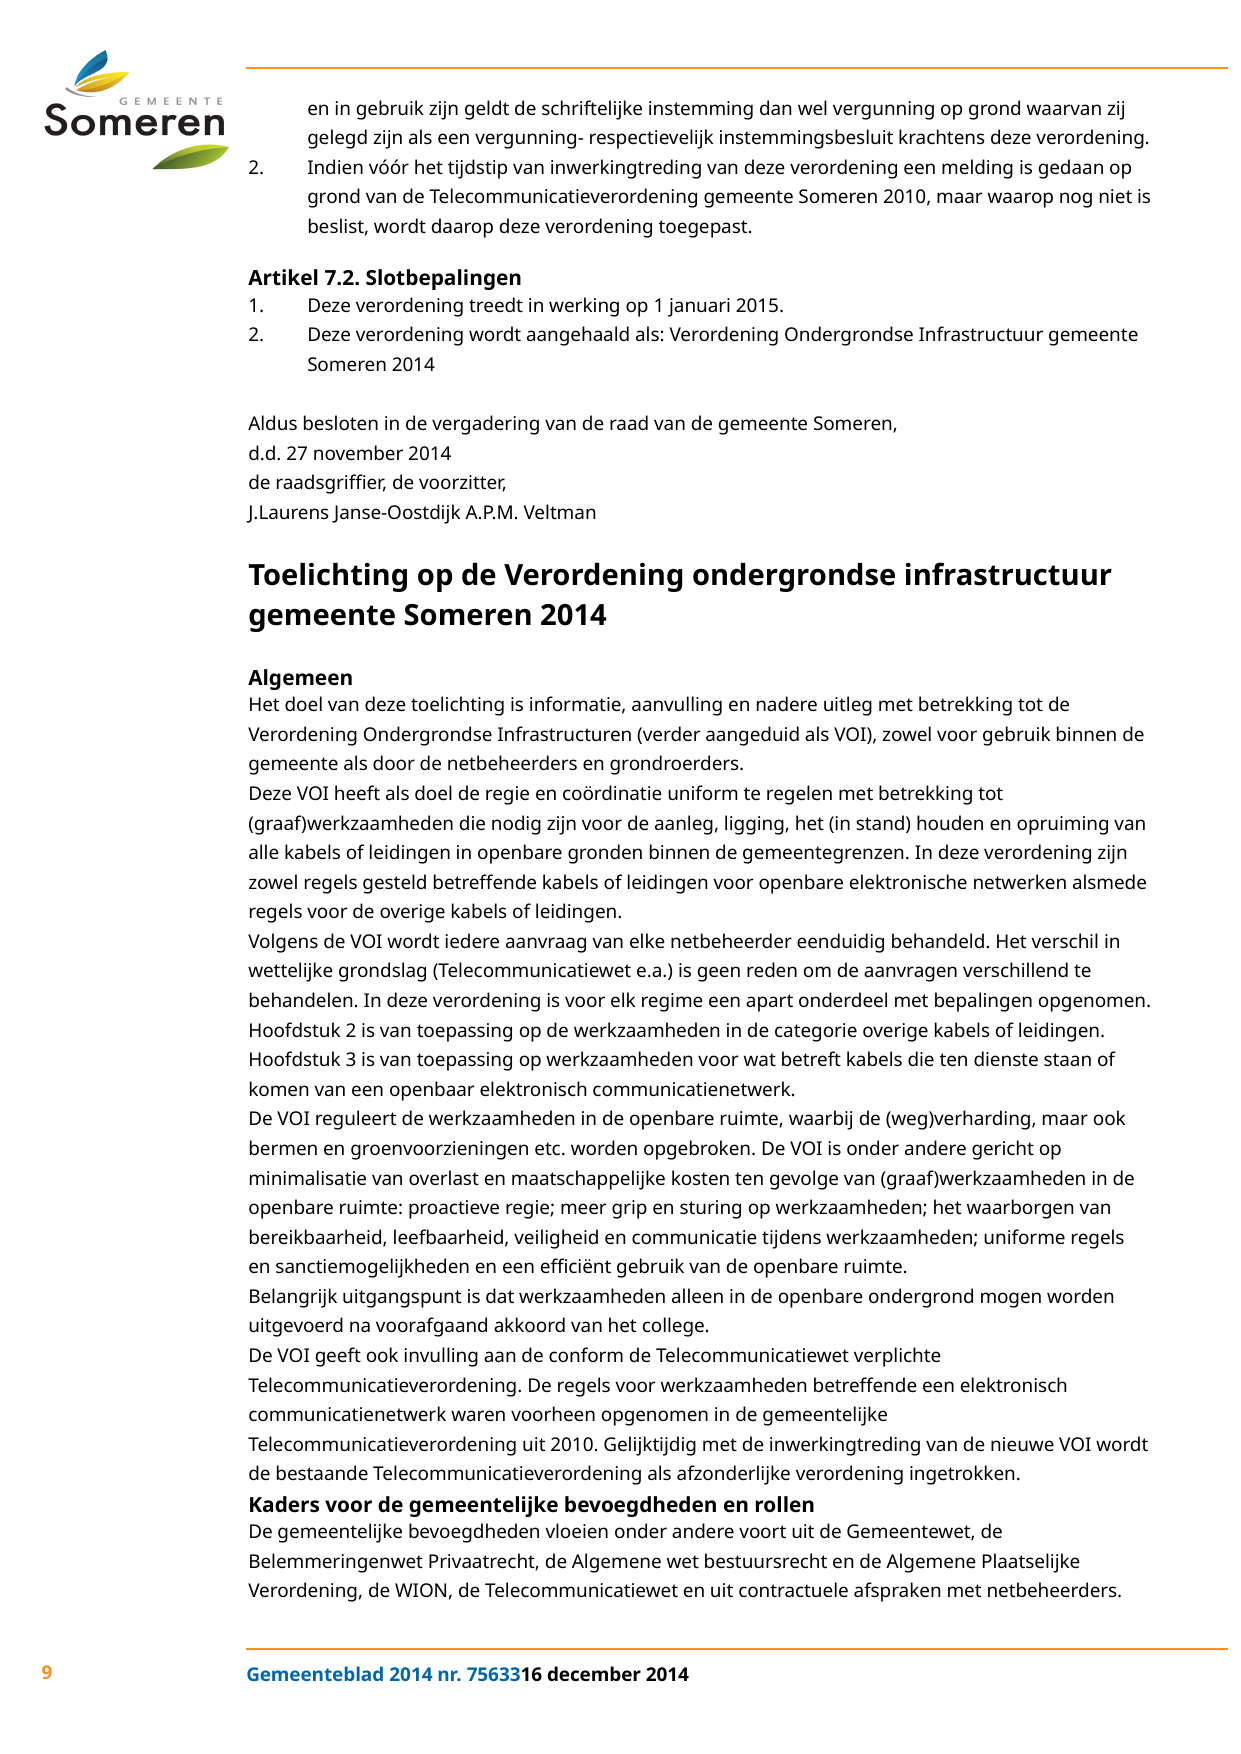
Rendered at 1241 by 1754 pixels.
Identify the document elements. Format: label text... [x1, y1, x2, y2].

text d.d. 27 november 2014 [248, 440, 1152, 466]
text De gemeentelijke bevoegdheden vloeien onder andere voort uit de Gemeentewet, de Belemmeringenwet Privaatrecht, de Algemene wet bestuursrecht en de Algemene Plaatselijke Verordening, de WION, de Telecommunicatiewet en uit contractuele afspraken met netbeheerders. [248, 1518, 1152, 1603]
text Het doel van deze toelichting is informatie, aanvulling en nadere uitleg met betrekking tot de Verordening Ondergrondse Infrastructuren (verder aangeduid als VOI), zowel voor gebruik binnen de gemeente als door de netbeheerders en grondroerders. [248, 691, 1152, 776]
text Belangrijk uitgangspunt is dat werkzaamheden alleen in de openbare ondergrond mogen worden uitgevoerd na voorafgaand akkoord van het college. [248, 1283, 1152, 1338]
text De VOI geeft ook invulling aan de conform de Telecommunicatiewet verplichte Telecommunicatieverordening. De regels voor werkzaamheden betreffende een elektronisch communicatienetwerk waren voorheen opgenomen in de gemeentelijke Telecommunicatieverordening uit 2010. Gelijktijdig met de inwerkingtreding van de nieuwe VOI wordt de bestaande Telecommunicatieverordening als afzonderlijke verordening ingetrokken. [248, 1342, 1152, 1486]
text Artikel 7.2. Slotbepalingen [248, 263, 1152, 292]
text Kaders voor de gemeentelijke bevoegdheden en rollen [248, 1490, 1152, 1518]
list en in gebruik zijn geldt de schriftelijke instemming dan wel vergunning op grond waarvan zij gelegd zijn als een vergunning- respectievelijk instemmingsbesluit krachtens deze verordening. [248, 95, 1152, 150]
text Toelichting op de Verordening ondergrondse infrastructuur gemeente Someren 2014 [248, 554, 1152, 634]
text Algemeen [248, 663, 1152, 691]
text J.Laurens Janse-Oostdijk A.P.M. Veltman [248, 499, 1152, 525]
text De VOI reguleert de werkzaamheden in de openbare ruimte, waarbij de (weg)verharding, maar ook bermen en groenvoorzieningen etc. worden opgebroken. De VOI is onder andere gericht op minimalisatie van overlast en maatschappelijke kosten ten gevolge van (graaf)werkzaamheden in de openbare ruimte: proactieve regie; meer grip en sturing op werkzaamheden; het waarborgen van bereikbaarheid, leefbaarheid, veiligheid en communicatie tijdens werkzaamheden; uniforme regels en sanctiemogelijkheden en een efficiënt gebruik van de openbare ruimte. [248, 1106, 1152, 1279]
list Deze verordening wordt aangehaald als: Verordening Ondergrondse Infrastructuur gemeente Someren 2014 [248, 322, 1152, 377]
text Volgens de VOI wordt iedere aanvraag van elke netbeheerder eenduidig behandeld. Het verschil in wettelijke grondslag (Telecommunicatiewet e.a.) is geen reden om de aanvragen verschillend te behandelen. In deze verordening is voor elk regime een apart onderdeel met bepalingen opgenomen. Hoofdstuk 2 is van toepassing op de werkzaamheden in de categorie overige kabels of leidingen. Hoofdstuk 3 is van toepassing op werkzaamheden voor wat betreft kabels die ten dienste staan of komen van een openbaar elektronisch communicatienetwerk. [248, 928, 1152, 1102]
list Indien vóór het tijdstip van inwerkingtreding van deze verordening een melding is gedaan op grond van de Telecommunicatieverordening gemeente Someren 2010, maar waarop nog niet is beslist, wordt daarop deze verordening toegepast. [248, 154, 1152, 239]
picture [41, 47, 231, 172]
text de raadsgriffier, de voorzitter, [248, 469, 1152, 495]
list Deze verordening treedt in werking op 1 januari 2015. [248, 292, 1152, 318]
text Aldus besloten in de vergadering van de raad van de gemeente Someren, [248, 410, 1152, 436]
text Deze VOI heeft als doel de regie en coördinatie uniform te regelen met betrekking tot (graaf)werkzaamheden die nodig zijn voor de aanleg, ligging, het (in stand) houden en opruiming van alle kabels of leidingen in openbare gronden binnen de gemeentegrenzen. In deze verordening zijn zowel regels gesteld betreffende kabels of leidingen voor openbare elektronische netwerken alsmede regels voor de overige kabels of leidingen. [248, 780, 1152, 924]
